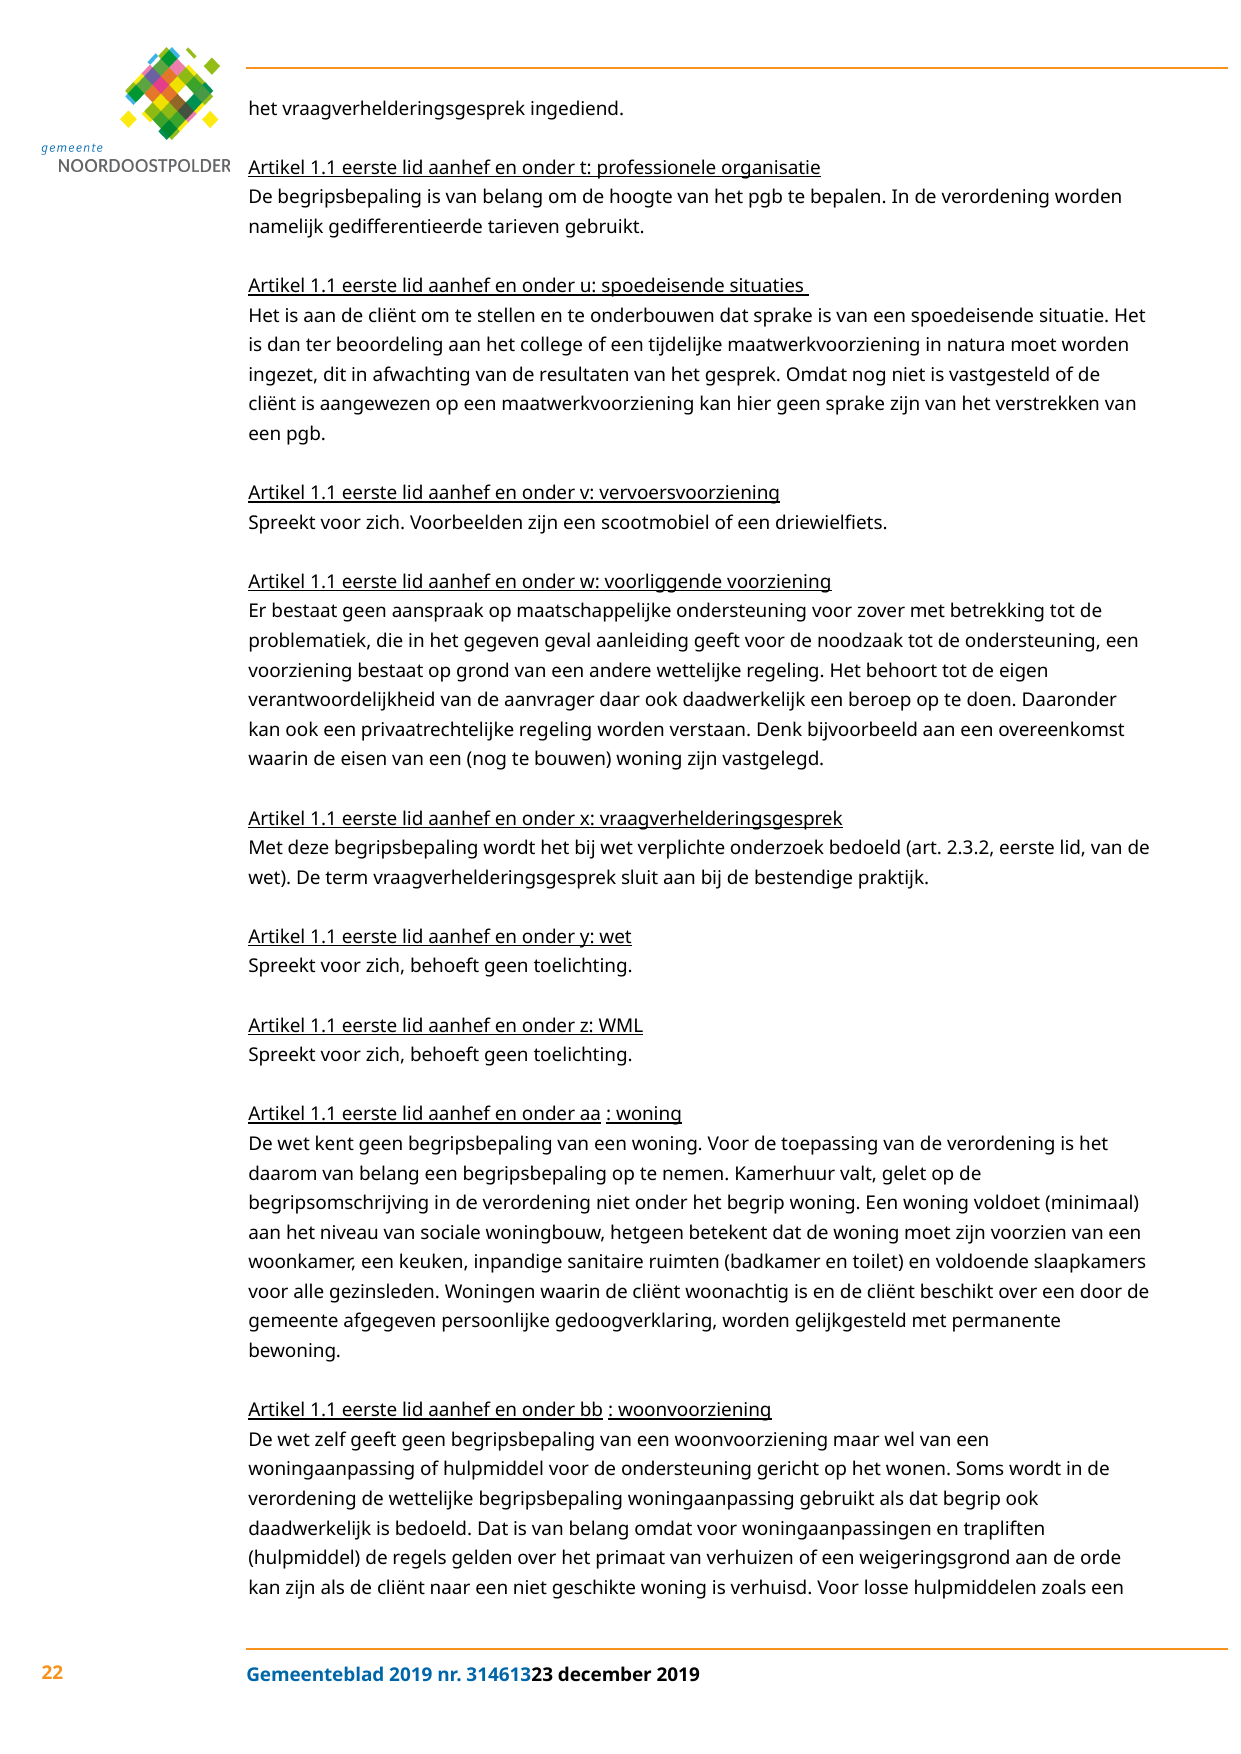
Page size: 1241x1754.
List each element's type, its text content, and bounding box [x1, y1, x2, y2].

text Spreekt voor zich, behoeft geen toelichting. [248, 953, 1152, 978]
text Artikel 1.1 eerste lid aanhef en onder u: spoedeisende situaties [248, 272, 1152, 298]
text Artikel 1.1 eerste lid aanhef en onder bb : woonvoorziening [248, 1396, 1152, 1422]
text De wet kent geen begripsbepaling van een woning. Voor de toepassing van de verordening is het daarom van belang een begripsbepaling op te nemen. Kamerhuur valt, gelet op de begripsomschrijving in de verordening niet onder het begrip woning. Een woning voldoet (minimaal) aan het niveau van sociale woningbouw, hetgeen betekent dat de woning moet zijn voorzien van een woonkamer, een keuken, inpandige sanitaire ruimten (badkamer en toilet) en voldoende slaapkamers voor alle gezinsleden. Woningen waarin de cliënt woonachtig is en de cliënt beschikt over een door de gemeente afgegeven persoonlijke gedoogverklaring, worden gelijkgesteld met permanente bewoning. [248, 1130, 1152, 1363]
text Spreekt voor zich, behoeft geen toelichting. [248, 1041, 1152, 1067]
text Artikel 1.1 eerste lid aanhef en onder w: voorliggende voorziening [248, 568, 1152, 594]
text Met deze begripsbepaling wordt het bij wet verplichte onderzoek bedoeld (art. 2.3.2, eerste lid, van de wet). De term vraagverhelderingsgesprek sluit aan bij de bestendige praktijk. [248, 834, 1152, 890]
text Artikel 1.1 eerste lid aanhef en onder y: wet [248, 923, 1152, 949]
text Artikel 1.1 eerste lid aanhef en onder t: professionele organisatie [248, 154, 1152, 180]
text Artikel 1.1 eerste lid aanhef en onder z: WML [248, 1012, 1152, 1038]
text Artikel 1.1 eerste lid aanhef en onder x: vraagverhelderingsgesprek [248, 805, 1152, 831]
text het vraagverhelderingsgesprek ingediend. [248, 95, 1152, 121]
text Het is aan de cliënt om te stellen en te onderbouwen dat sprake is van een spoedeisende situatie. Het is dan ter beoordeling aan het college of een tijdelijke maatwerkvoorziening in natura moet worden ingezet, dit in afwachting van de resultaten van het gesprek. Omdat nog niet is vastgesteld of de cliënt is aangewezen op een maatwerkvoorziening kan hier geen sprake zijn van het verstrekken van een pgb. [248, 302, 1152, 446]
text De wet zelf geeft geen begripsbepaling van een woonvoorziening maar wel van een woningaanpassing of hulpmiddel voor de ondersteuning gericht op het wonen. Soms wordt in de verordening de wettelijke begripsbepaling woningaanpassing gebruikt als dat begrip ook daadwerkelijk is bedoeld. Dat is van belang omdat voor woningaanpassingen en trapliften (hulpmiddel) de regels gelden over het primaat van verhuizen of een weigeringsgrond aan de orde kan zijn als de cliënt naar een niet geschikte woning is verhuisd. Voor losse hulpmiddelen zoals een [248, 1426, 1152, 1600]
picture [41, 47, 231, 172]
text Er bestaat geen aanspraak op maatschappelijke ondersteuning voor zover met betrekking tot de problematiek, die in het gegeven geval aanleiding geeft voor de noodzaak tot de ondersteuning, een voorziening bestaat op grond van een andere wettelijke regeling. Het behoort tot de eigen verantwoordelijkheid van de aanvrager daar ook daadwerkelijk een beroep op te doen. Daaronder kan ook een privaatrechtelijke regeling worden verstaan. Denk bijvoorbeeld aan een overeenkomst waarin de eisen van een (nog te bouwen) woning zijn vastgelegd. [248, 598, 1152, 771]
text Artikel 1.1 eerste lid aanhef en onder v: vervoersvoorziening [248, 479, 1152, 505]
text Spreekt voor zich. Voorbeelden zijn een scootmobiel of een driewielfiets. [248, 509, 1152, 535]
text De begripsbepaling is van belang om de hoogte van het pgb te bepalen. In de verordening worden namelijk gedifferentieerde tarieven gebruikt. [248, 183, 1152, 239]
text Artikel 1.1 eerste lid aanhef en onder aa : woning [248, 1101, 1152, 1126]
